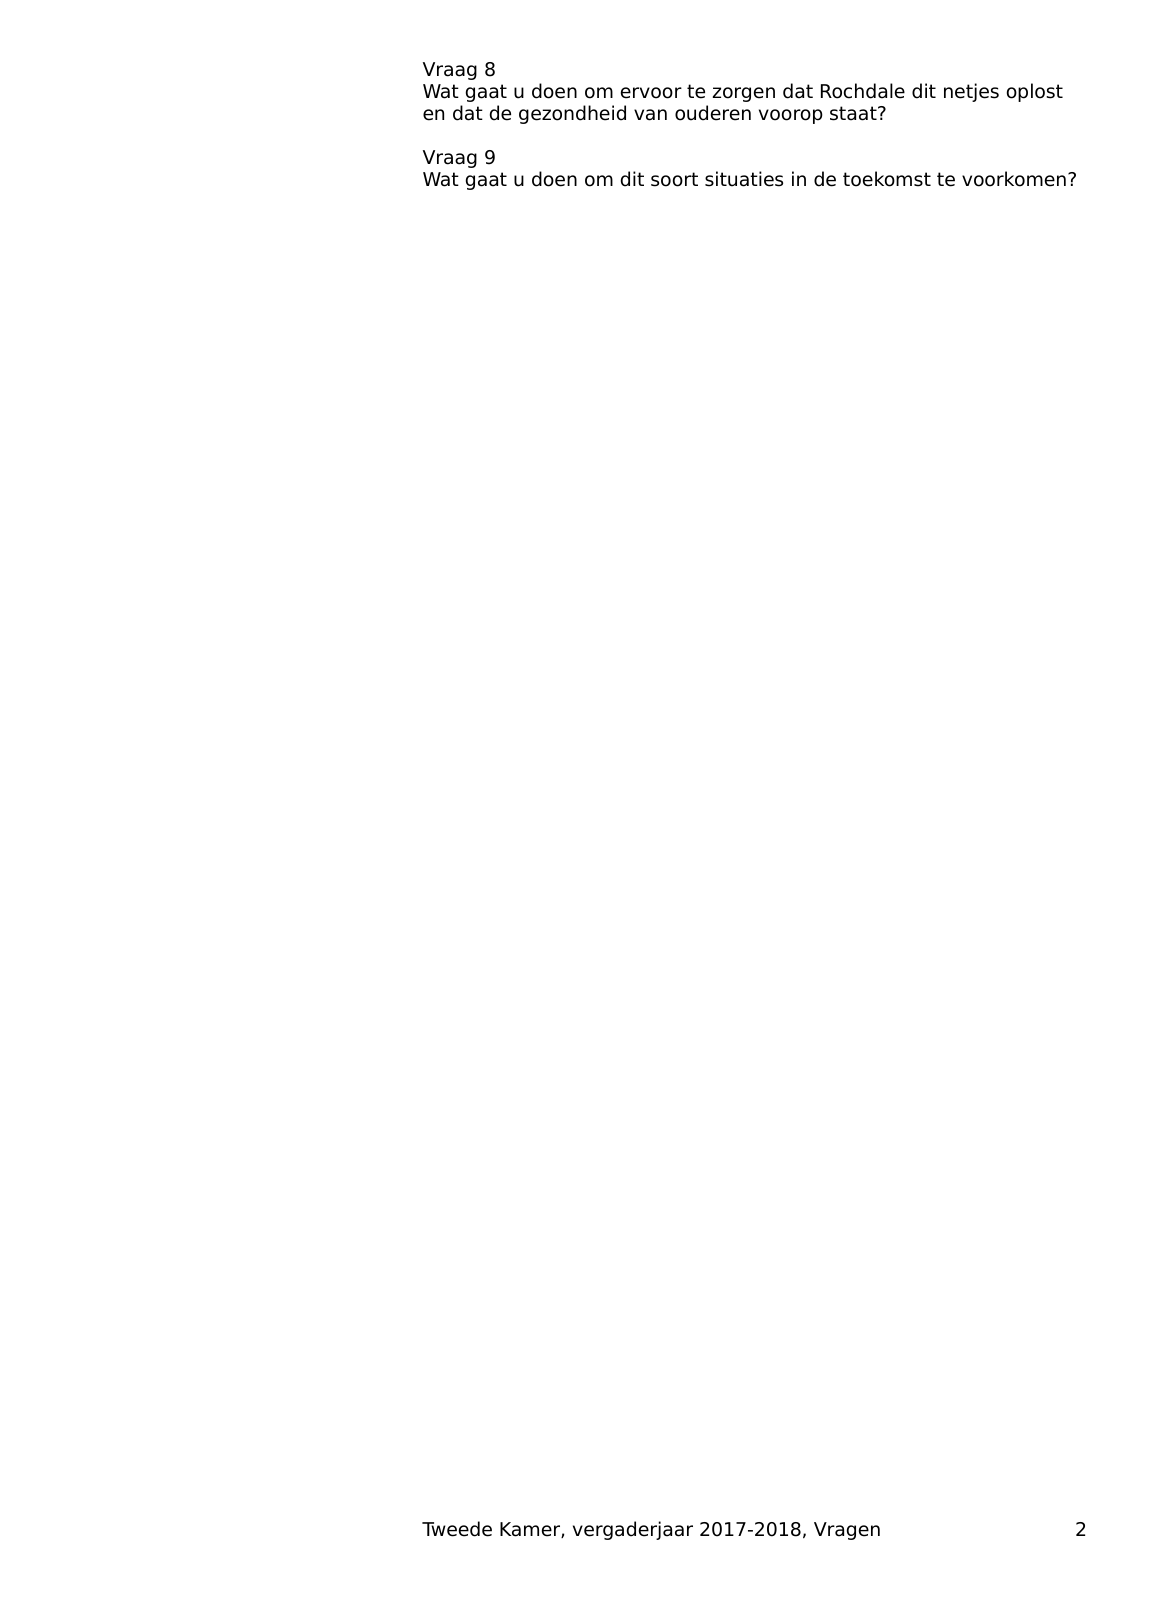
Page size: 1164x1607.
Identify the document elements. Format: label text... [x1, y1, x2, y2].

text Vraag 9 [422, 147, 1087, 169]
text Vraag 8 [422, 59, 1087, 81]
text Wat gaat u doen om dit soort situaties in de toekomst te voorkomen? [422, 169, 1087, 191]
text Wat gaat u doen om ervoor te zorgen dat Rochdale dit netjes oplost en dat de gezondheid van ouderen voorop staat? [422, 81, 1087, 125]
